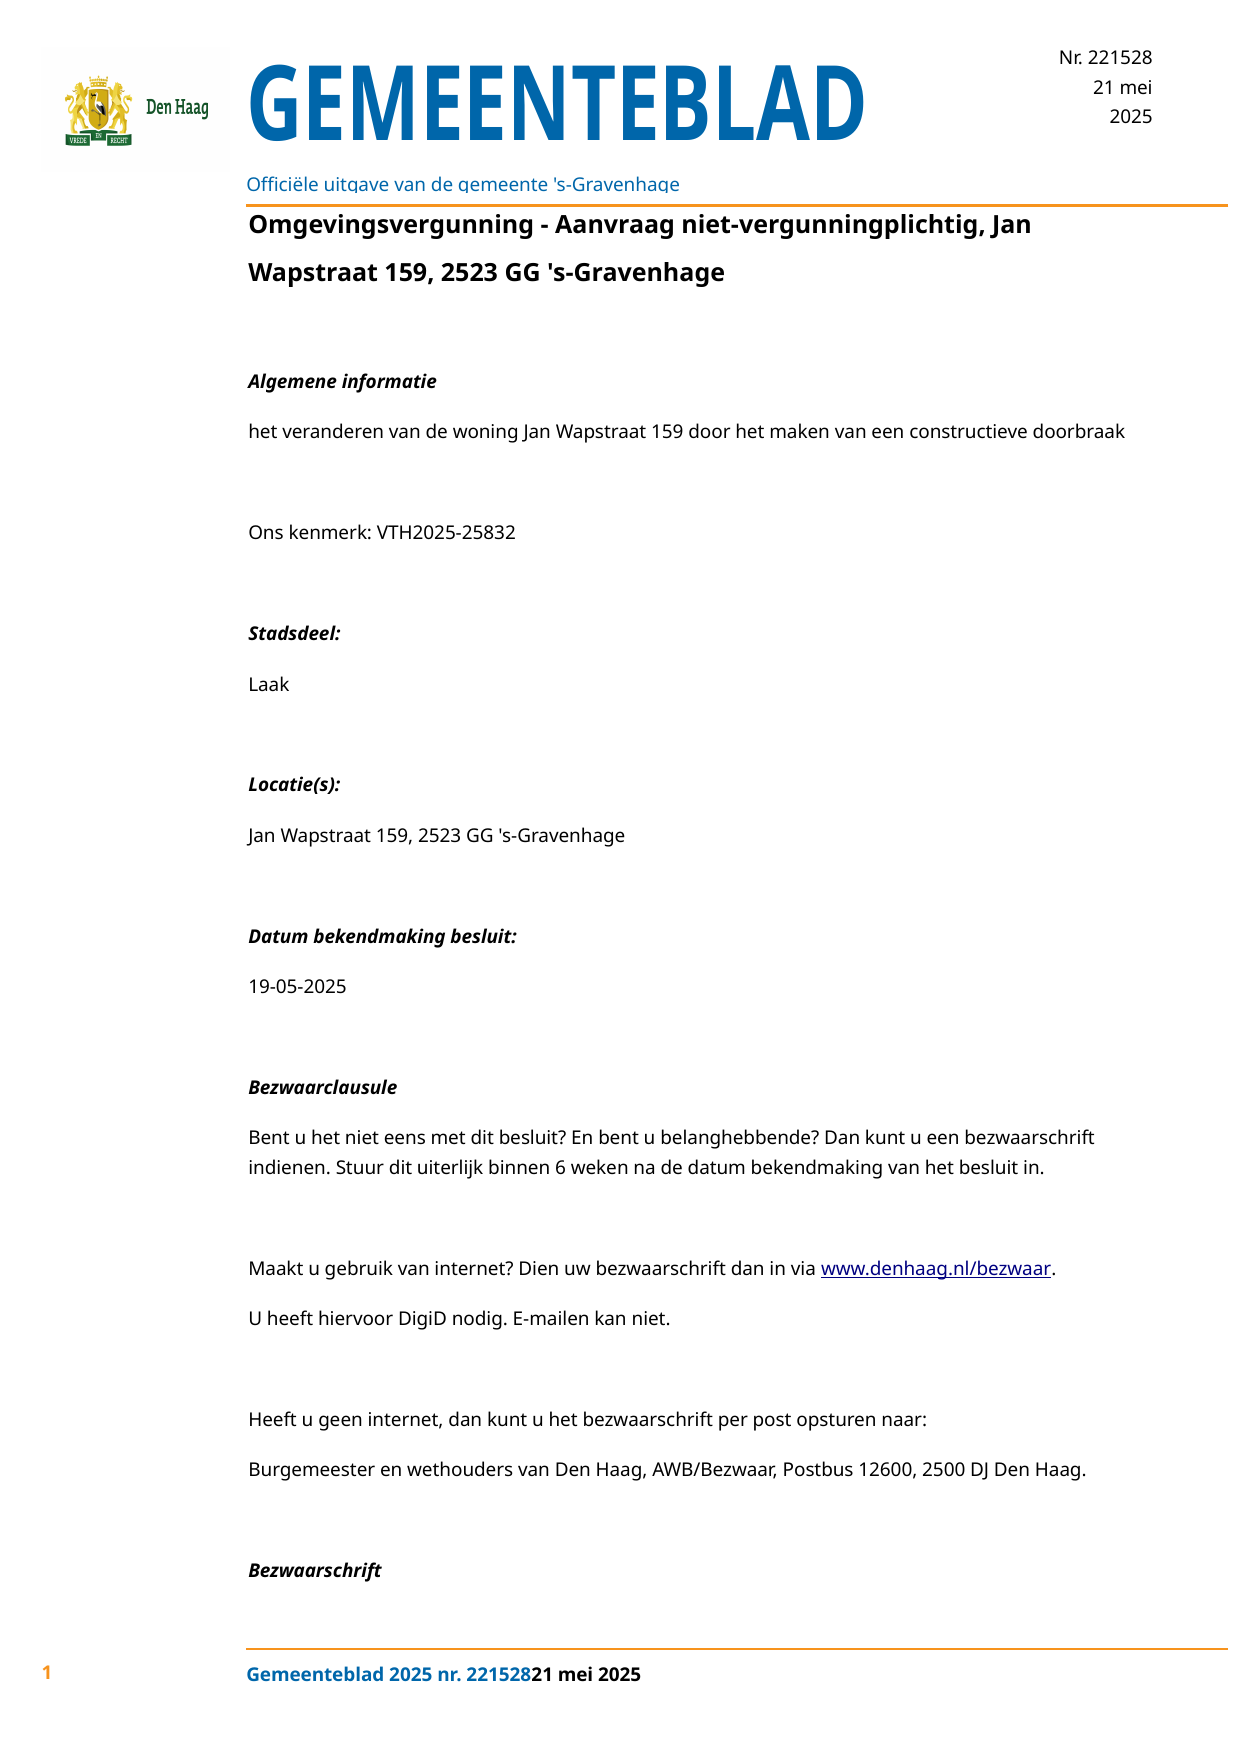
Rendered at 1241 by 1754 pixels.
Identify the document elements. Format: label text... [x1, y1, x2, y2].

text Bent u het niet eens met dit besluit? En bent u belanghebbende? Dan kunt u een bezwaarschrift indienen. Stuur dit uiterlijk binnen 6 weken na de datum bekendmaking van het besluit in. [248, 1124, 1152, 1180]
text Jan Wapstraat 159, 2523 GG 's-Gravenhage [248, 822, 1152, 848]
text Locatie(s): [248, 772, 1152, 797]
text Maakt u gebruik van internet? Dien uw bezwaarschrift dan in via www.denhaag.nl/bezwaar. [248, 1255, 1152, 1281]
text Algemene informatie [248, 368, 1152, 394]
text Stadsdeel: [248, 620, 1152, 646]
text Heeft u geen internet, dan kunt u het bezwaarschrift per post opsturen naar: [248, 1406, 1152, 1432]
text Laak [248, 671, 1152, 697]
text Bezwaarschrift [248, 1557, 1152, 1583]
text U heeft hiervoor DigiD nodig. E-mailen kan niet. [248, 1305, 1152, 1331]
text Bezwaarclausule [248, 1074, 1152, 1100]
text Datum bekendmaking besluit: [248, 923, 1152, 949]
picture [41, 47, 231, 172]
text Ons kenmerk: VTH2025-25832 [248, 519, 1152, 545]
text Omgevingsvergunning - Aanvraag niet-vergunningplichtig, Jan Wapstraat 159, 2523 GG 's-Gravenhage [248, 207, 1152, 288]
text het veranderen van de woning Jan Wapstraat 159 door het maken van een constructieve doorbraak [248, 419, 1152, 444]
text Burgemeester en wethouders van Den Haag, AWB/Bezwaar, Postbus 12600, 2500 DJ Den Haag. [248, 1457, 1152, 1482]
text 19-05-2025 [248, 973, 1152, 999]
